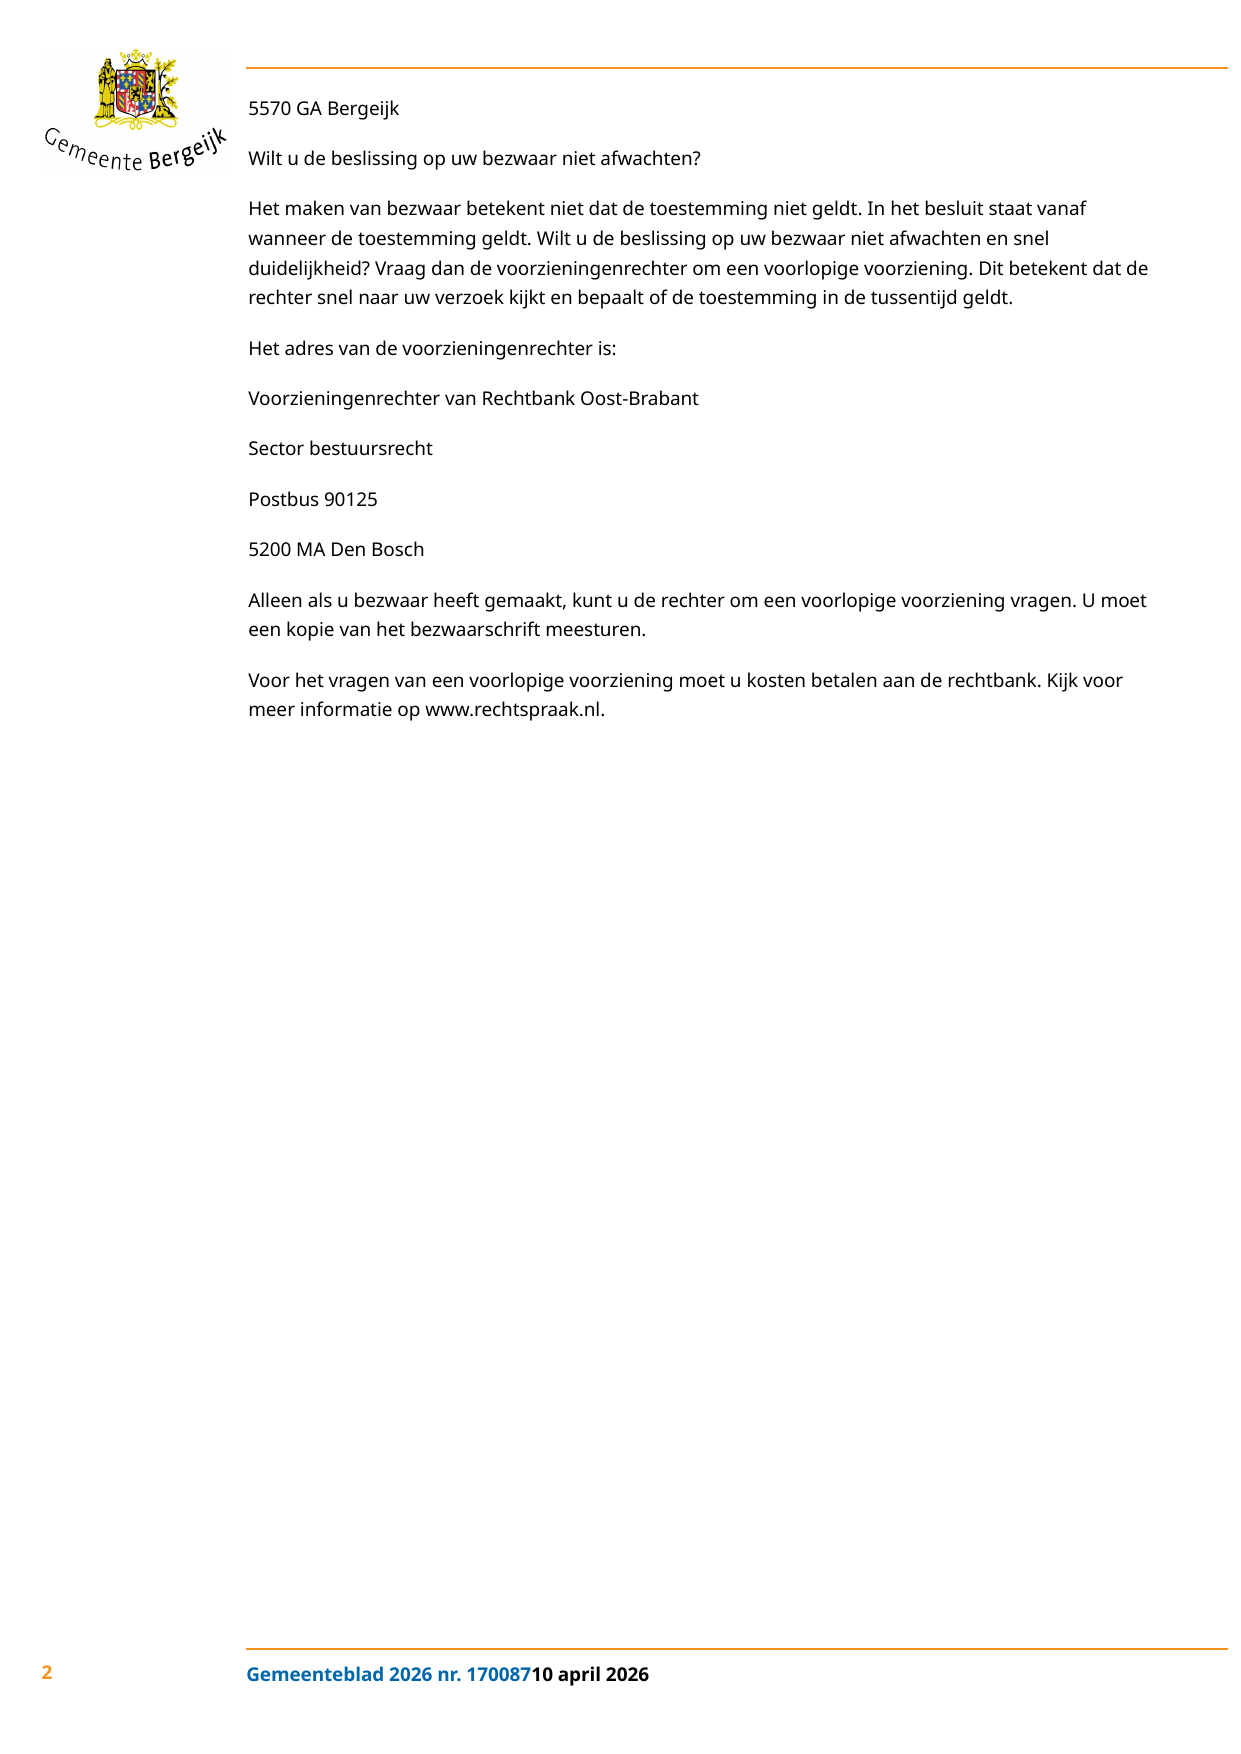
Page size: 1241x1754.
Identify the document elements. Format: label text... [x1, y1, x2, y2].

text 5570 GA Bergeijk [248, 95, 1152, 121]
text Sector bestuursrecht [248, 436, 1152, 461]
text Het maken van bezwaar betekent niet dat de toestemming niet geldt. In het besluit staat vanaf wanneer de toestemming geldt. Wilt u de beslissing op uw bezwaar niet afwachten en snel duidelijkheid? Vraag dan de voorzieningenrechter om een voorlopige voorziening. Dit betekent dat de rechter snel naar uw verzoek kijkt en bepaalt of de toestemming in de tussentijd geldt. [248, 196, 1152, 310]
text Voor het vragen van een voorlopige voorziening moet u kosten betalen aan de rechtbank. Kijk voor meer informatie op www.rechtspraak.nl. [248, 667, 1152, 722]
text 5200 MA Den Bosch [248, 536, 1152, 562]
text Voorzieningenrechter van Rechtbank Oost-Brabant [248, 385, 1152, 411]
text Postbus 90125 [248, 486, 1152, 512]
picture [41, 47, 231, 172]
text Alleen als u bezwaar heeft gemaakt, kunt u de rechter om een voorlopige voorziening vragen. U moet een kopie van het bezwaarschrift meesturen. [248, 587, 1152, 642]
text Het adres van de voorzieningenrechter is: [248, 335, 1152, 361]
text Wilt u de beslissing op uw bezwaar niet afwachten? [248, 145, 1152, 171]
